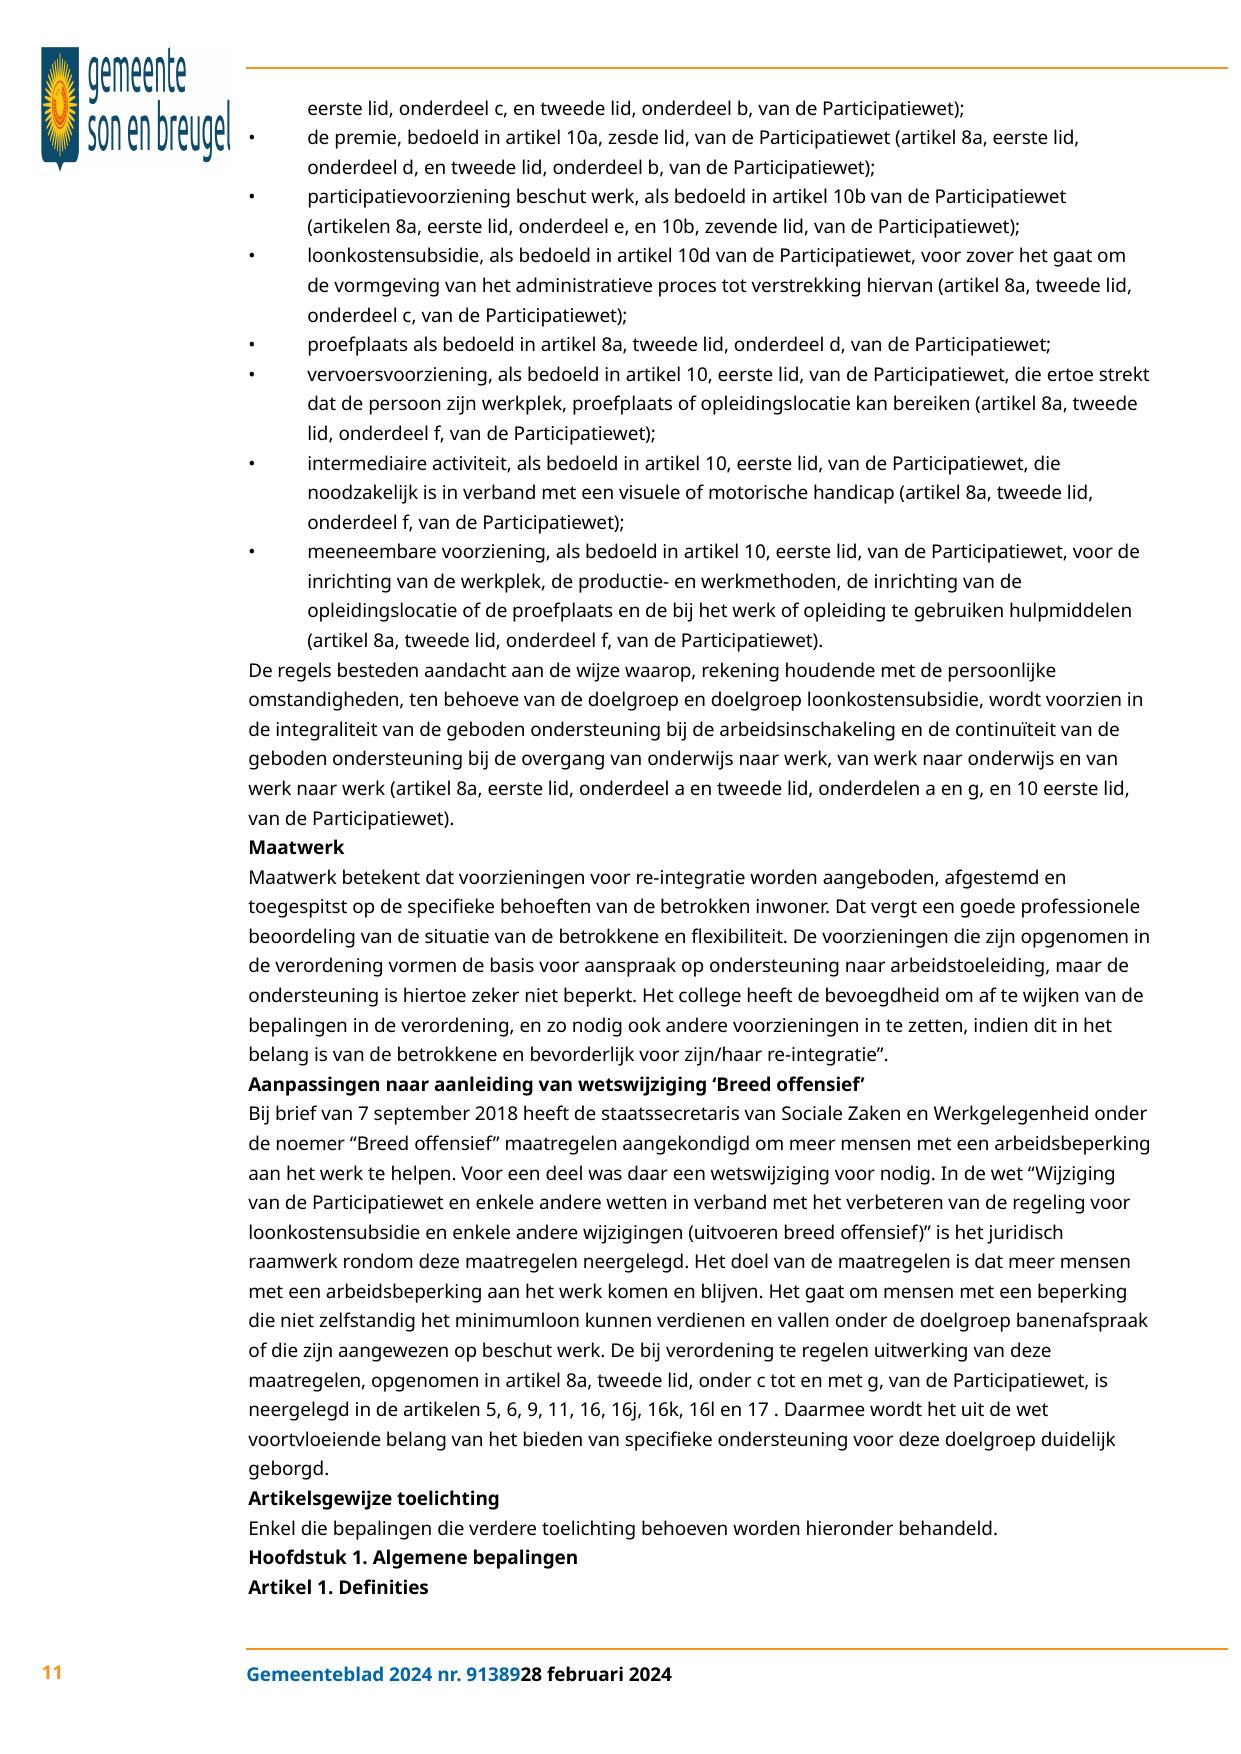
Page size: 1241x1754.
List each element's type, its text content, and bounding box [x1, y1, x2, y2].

list de premie, bedoeld in artikel 10a, zesde lid, van de Participatiewet (artikel 8a, eerste lid, onderdeel d, en tweede lid, onderdeel b, van de Participatiewet); [248, 124, 1152, 180]
text Aanpassingen naar aanleiding van wetswijziging ‘Breed offensief’ [248, 1071, 1152, 1097]
picture [41, 47, 231, 172]
list eerste lid, onderdeel c, en tweede lid, onderdeel b, van de Participatiewet); [248, 95, 1152, 121]
text Maatwerk [248, 834, 1152, 860]
list loonkostensubsidie, als bedoeld in artikel 10d van de Participatiewet, voor zover het gaat om de vormgeving van het administratieve proces tot verstrekking hiervan (artikel 8a, tweede lid, onderdeel c, van de Participatiewet); [248, 243, 1152, 328]
text De regels besteden aandacht aan de wijze waarop, rekening houdende met de persoonlijke omstandigheden, ten behoeve van de doelgroep en doelgroep loonkostensubsidie, wordt voorzien in de integraliteit van de geboden ondersteuning bij de arbeidsinschakeling en de continuïteit van de geboden ondersteuning bij de overgang van onderwijs naar werk, van werk naar onderwijs en van werk naar werk (artikel 8a, eerste lid, onderdeel a en tweede lid, onderdelen a en g, en 10 eerste lid, van de Participatiewet). [248, 657, 1152, 831]
list meeneembare voorziening, als bedoeld in artikel 10, eerste lid, van de Participatiewet, voor de inrichting van de werkplek, de productie- en werkmethoden, de inrichting van de opleidingslocatie of de proefplaats en de bij het werk of opleiding te gebruiken hulpmiddelen (artikel 8a, tweede lid, onderdeel f, van de Participatiewet). [248, 538, 1152, 653]
text Artikel 1. Definities [248, 1574, 1152, 1600]
list vervoersvoorziening, als bedoeld in artikel 10, eerste lid, van de Participatiewet, die ertoe strekt dat de persoon zijn werkplek, proefplaats of opleidingslocatie kan bereiken (artikel 8a, tweede lid, onderdeel f, van de Participatiewet); [248, 361, 1152, 446]
list proefplaats als bedoeld in artikel 8a, tweede lid, onderdeel d, van de Participatiewet; [248, 331, 1152, 357]
list participatievoorziening beschut werk, als bedoeld in artikel 10b van de Participatiewet (artikelen 8a, eerste lid, onderdeel e, en 10b, zevende lid, van de Participatiewet); [248, 183, 1152, 239]
text Maatwerk betekent dat voorzieningen voor re-integratie worden aangeboden, afgestemd en toegespitst op de specifieke behoeften van de betrokken inwoner. Dat vergt een goede professionele beoordeling van de situatie van de betrokkene en flexibiliteit. De voorzieningen die zijn opgenomen in de verordening vormen de basis voor aanspraak op ondersteuning naar arbeidstoeleiding, maar de ondersteuning is hiertoe zeker niet beperkt. Het college heeft de bevoegdheid om af te wijken van de bepalingen in de verordening, en zo nodig ook andere voorzieningen in te zetten, indien dit in het belang is van de betrokkene en bevorderlijk voor zijn/haar re-integratie”. [248, 864, 1152, 1067]
text Bij brief van 7 september 2018 heeft de staatssecretaris van Sociale Zaken en Werkgelegenheid onder de noemer “Breed offensief” maatregelen aangekondigd om meer mensen met een arbeidsbeperking aan het werk te helpen. Voor een deel was daar een wetswijziging voor nodig. In de wet “Wijziging van de Participatiewet en enkele andere wetten in verband met het verbeteren van de regeling voor loonkostensubsidie en enkele andere wijzigingen (uitvoeren breed offensief)” is het juridisch raamwerk rondom deze maatregelen neergelegd. Het doel van de maatregelen is dat meer mensen met een arbeidsbeperking aan het werk komen en blijven. Het gaat om mensen met een beperking die niet zelfstandig het minimumloon kunnen verdienen en vallen onder de doelgroep banenafspraak of die zijn aangewezen op beschut werk. De bij verordening te regelen uitwerking van deze maatregelen, opgenomen in artikel 8a, tweede lid, onder c tot en met g, van de Participatiewet, is neergelegd in de artikelen 5, 6, 9, 11, 16, 16j, 16k, 16l en 17 . Daarmee wordt het uit de wet voortvloeiende belang van het bieden van specifieke ondersteuning voor deze doelgroep duidelijk geborgd. [248, 1101, 1152, 1481]
text Artikelsgewijze toelichting [248, 1485, 1152, 1511]
text Enkel die bepalingen die verdere toelichting behoeven worden hieronder behandeld. [248, 1515, 1152, 1541]
text Hoofdstuk 1. Algemene bepalingen [248, 1544, 1152, 1570]
list intermediaire activiteit, als bedoeld in artikel 10, eerste lid, van de Participatiewet, die noodzakelijk is in verband met een visuele of motorische handicap (artikel 8a, tweede lid, onderdeel f, van de Participatiewet); [248, 450, 1152, 535]
